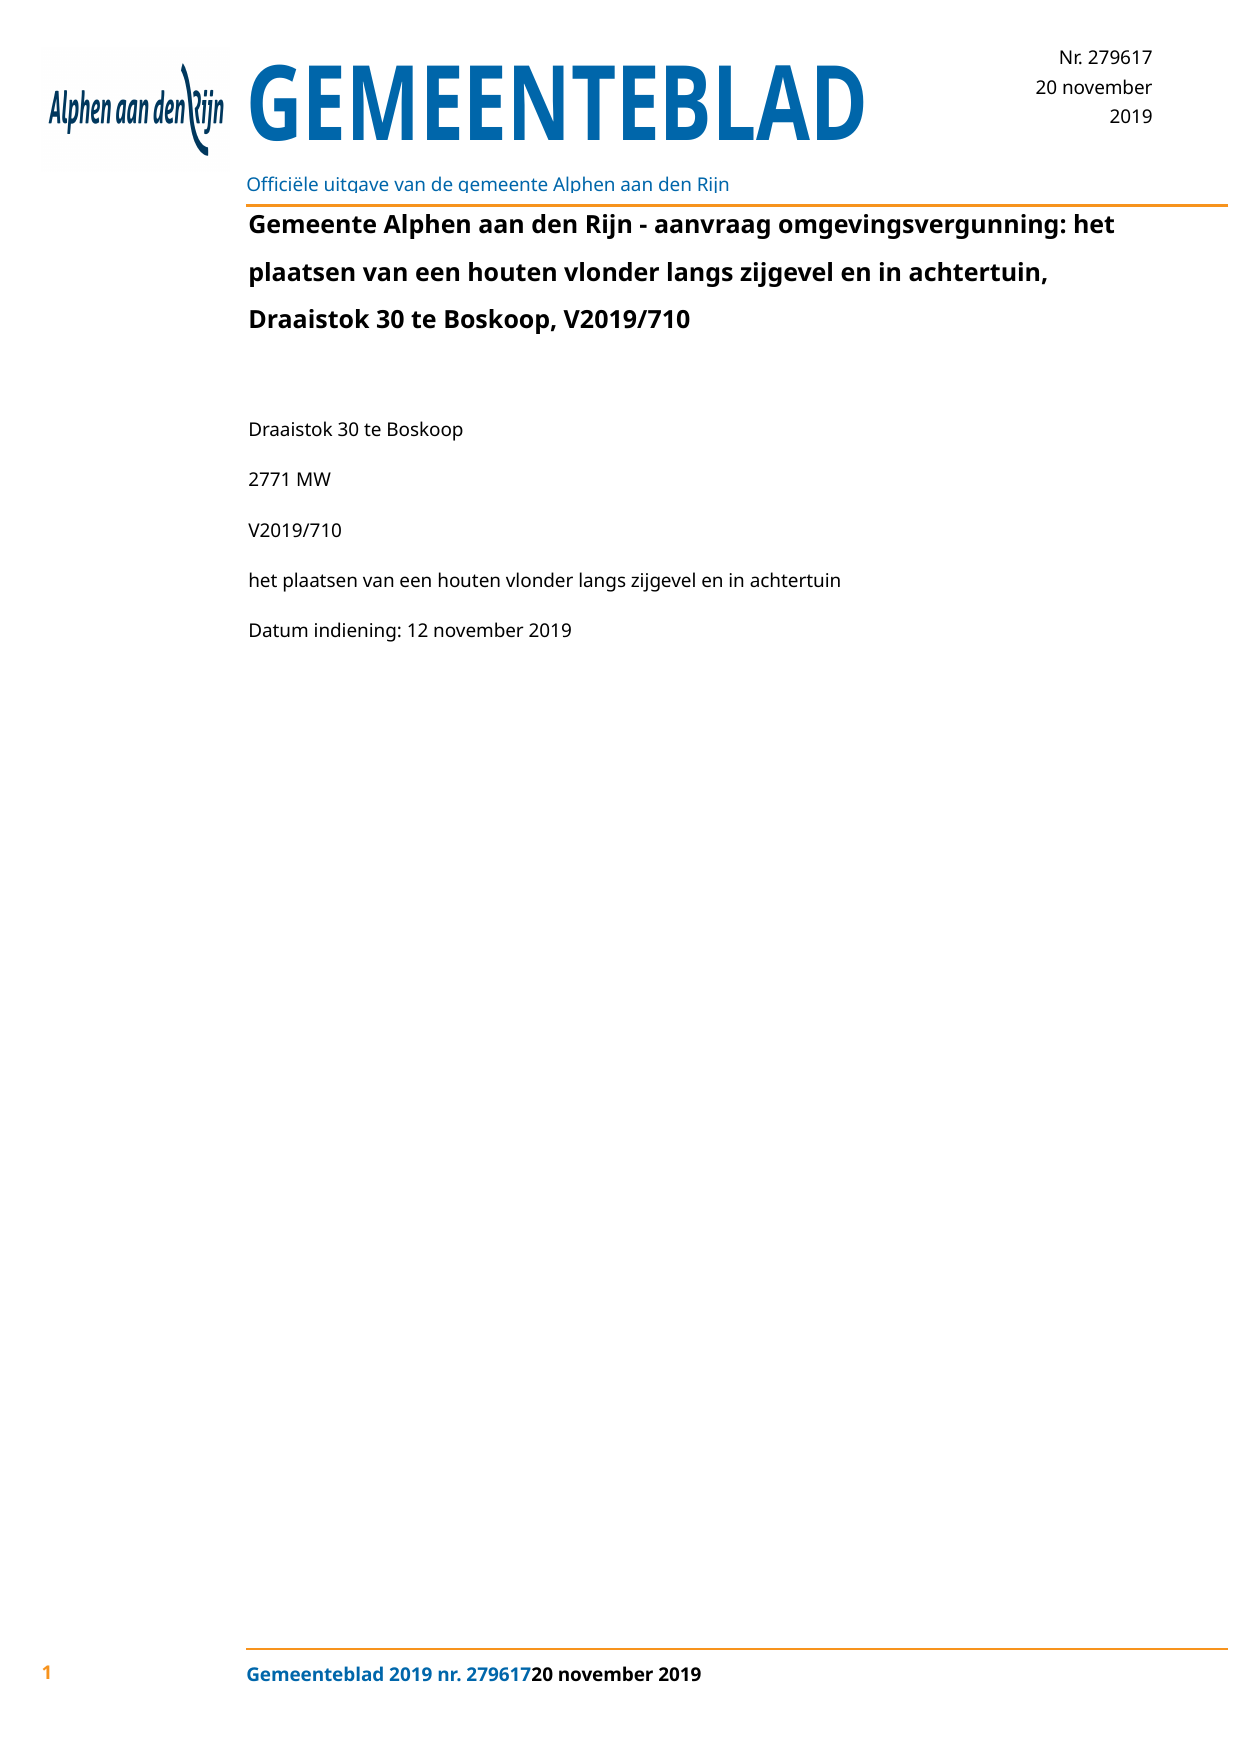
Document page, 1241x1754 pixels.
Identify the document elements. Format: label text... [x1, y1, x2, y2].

text V2019/710 [248, 517, 1152, 542]
text Draaistok 30 te Boskoop [248, 416, 1152, 442]
text Gemeente Alphen aan den Rijn - aanvraag omgevingsvergunning: het plaatsen van een houten vlonder langs zijgevel en in achtertuin, Draaistok 30 te Boskoop, V2019/710 [248, 207, 1152, 336]
text het plaatsen van een houten vlonder langs zijgevel en in achtertuin [248, 567, 1152, 593]
text 2771 MW [248, 466, 1152, 492]
text Datum indiening: 12 november 2019 [248, 618, 1152, 643]
picture [41, 47, 231, 172]
